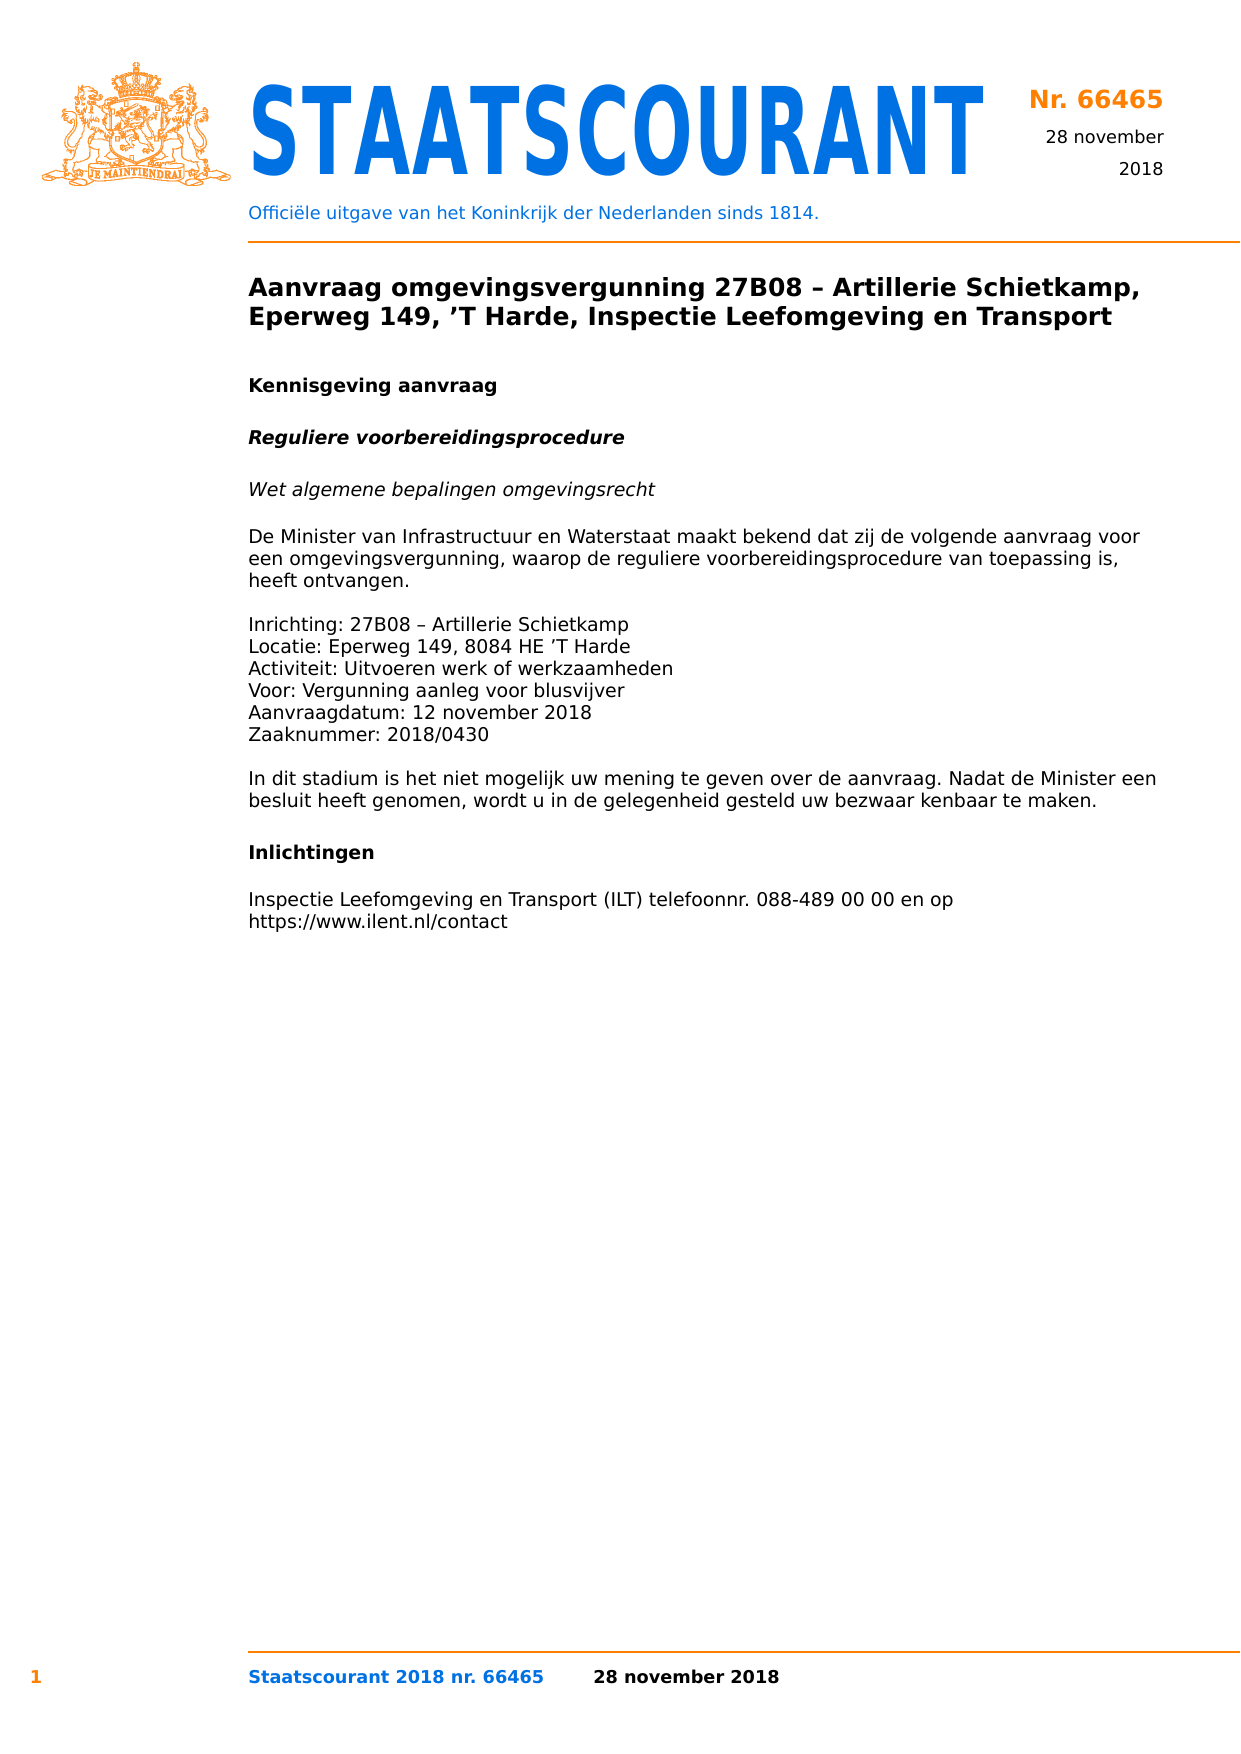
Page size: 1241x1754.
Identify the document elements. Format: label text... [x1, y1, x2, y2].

table_header Nr. 66465 [998, 62, 1240, 121]
table_cell 2018 [998, 153, 1240, 203]
text Activiteit: Uitvoeren werk of werkzaamheden [248, 658, 1163, 680]
subtitle Wet algemene bepalingen omgevingsrecht [248, 479, 1163, 501]
subtitle Aanvraag omgevingsvergunning 27B08 – Artillerie Schietkamp, Eperweg 149, ’T Harde, Inspectie Leefomgeving en Transport [248, 273, 1163, 331]
text Voor: Vergunning aanleg voor blusvijver [248, 680, 1163, 702]
text Aanvraagdatum: 12 november 2018 [248, 702, 1163, 724]
picture [41, 62, 231, 186]
text Inspectie Leefomgeving en Transport (ILT) telefoonnr. 088-489 00 00 en op https://www.ilent.nl/contact [248, 888, 1163, 932]
table_header [25, 62, 248, 241]
text De Minister van Infrastructuur en Waterstaat maakt bekend dat zij de volgende aanvraag voor een omgevingsvergunning, waarop de reguliere voorbereidingsprocedure van toepassing is, heeft ontvangen. [248, 526, 1163, 592]
text Zaaknummer: 2018/0430 [248, 724, 1163, 746]
table_cell Officiële uitgave van het Koninkrijk der Nederlanden sinds 1814. [248, 203, 1240, 241]
subtitle Kennisgeving aanvraag [248, 375, 1163, 397]
subtitle Inlichtingen [248, 842, 1163, 863]
text Inrichting: 27B08 – Artillerie Schietkamp [248, 614, 1163, 636]
subtitle Reguliere voorbereidingsprocedure [248, 427, 1163, 449]
text In dit stadium is het niet mogelijk uw mening te geven over de aanvraag. Nadat de Minister een besluit heeft genomen, wordt u in de gelegenheid gesteld uw bezwaar kenbaar te maken. [248, 768, 1163, 812]
text Locatie: Eperweg 149, 8084 HE ’T Harde [248, 636, 1163, 658]
table_cell 28 november [998, 121, 1240, 153]
table_header STAATSCOURANT [248, 62, 998, 203]
